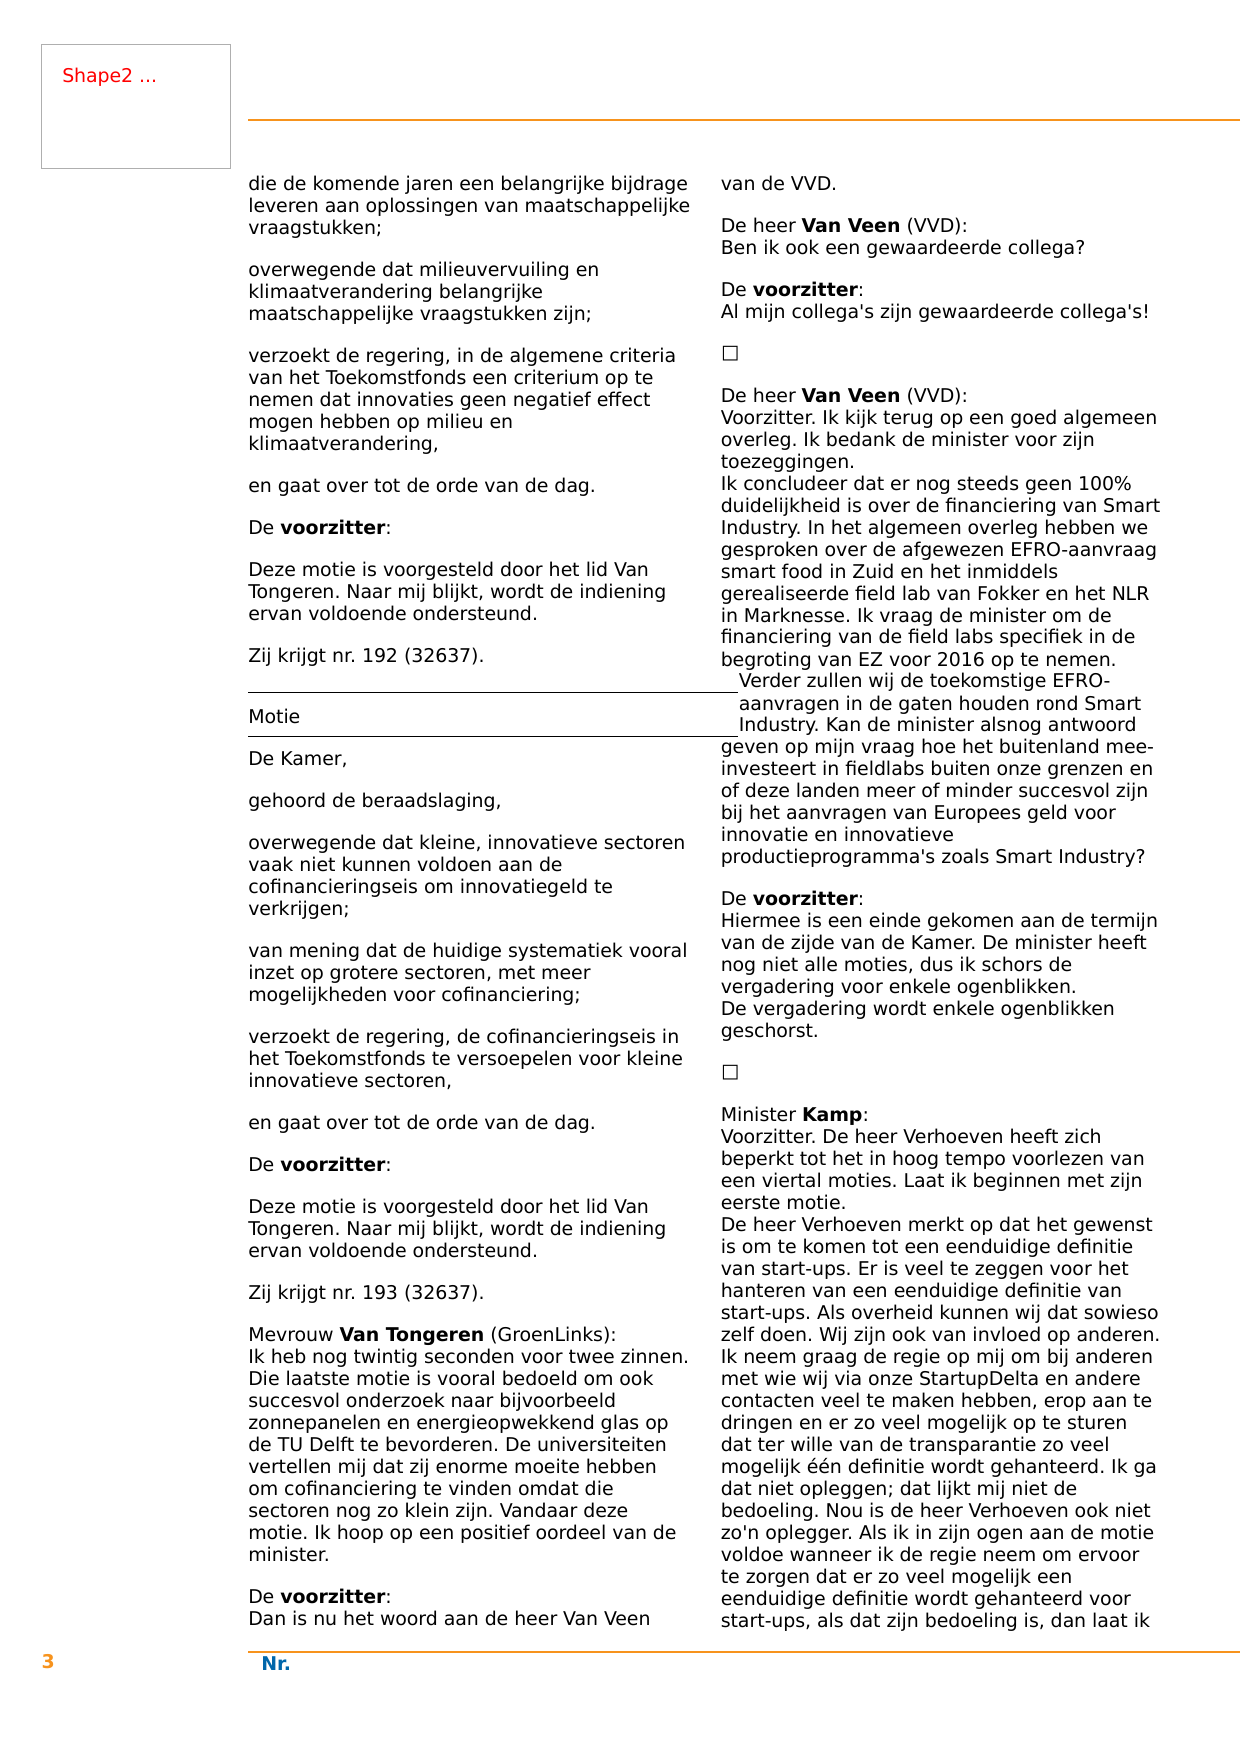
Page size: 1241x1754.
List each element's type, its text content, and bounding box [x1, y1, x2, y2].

text overwegende dat milieuvervuiling en klimaatverandering belangrijke maatschappelijke vraagstukken zijn; [248, 259, 691, 325]
text verzoekt de regering, de cofinancieringseis in het Toekomstfonds te versoepelen voor kleine innovatieve sectoren, [248, 1026, 691, 1092]
text Zij krijgt nr. 192 (32637). [248, 644, 691, 666]
text Al mijn collega's zijn gewaardeerde collega's! [721, 301, 1163, 323]
text Mevrouw Van Tongeren (GroenLinks): [248, 1324, 691, 1346]
text die de komende jaren een belangrijke bijdrage leveren aan oplossingen van maatschappelijke vraagstukken; [248, 173, 691, 239]
text Ben ik ook een gewaardeerde collega? [721, 237, 1163, 259]
text van de VVD. [721, 173, 1163, 195]
text en gaat over tot de orde van de dag. [248, 474, 691, 497]
text De voorzitter: [248, 1586, 691, 1608]
text verzoekt de regering, in de algemene criteria van het Toekomstfonds een criterium op te nemen dat innovaties geen negatief effect mogen hebben op milieu en klimaatverandering, [248, 345, 691, 454]
text ⬜ [721, 1062, 1163, 1084]
text De heer Van Veen (VVD): [721, 215, 1163, 237]
text De Kamer, [248, 748, 691, 770]
text Voorzitter. De heer Verhoeven heeft zich beperkt tot het in hoog tempo voorlezen van een viertal moties. Laat ik beginnen met zijn eerste motie. [721, 1126, 1163, 1214]
text Motie [248, 706, 691, 728]
text gehoord de beraadslaging, [248, 790, 691, 812]
text ⬜ [721, 343, 1163, 365]
text De heer Verhoeven merkt op dat het gewenst is om te komen tot een eenduidige definitie van start-ups. Er is veel te zeggen voor het hanteren van een eenduidige definitie van start-ups. Als overheid kunnen wij dat sowieso zelf doen. Wij zijn ook van invloed op anderen. Ik neem graag de regie op mij om bij anderen met wie wij via onze StartupDelta en andere contacten veel te maken hebben, erop aan te dringen en er zo veel mogelijk op te sturen dat ter wille van de transparantie zo veel mogelijk één definitie wordt gehanteerd. Ik ga dat niet opleggen; dat lijkt mij niet de bedoeling. Nou is de heer Verhoeven ook niet zo'n oplegger. Als ik in zijn ogen aan de motie voldoe wanneer ik de regie neem om ervoor te zorgen dat er zo veel mogelijk een eenduidige definitie wordt gehanteerd voor start-ups, als dat zijn bedoeling is, dan laat ik [721, 1214, 1163, 1632]
text Hiermee is een einde gekomen aan de termijn van de zijde van de Kamer. De minister heeft nog niet alle moties, dus ik schors de vergadering voor enkele ogenblikken. [721, 910, 1163, 998]
text Ik concludeer dat er nog steeds geen 100% duidelijkheid is over de financiering van Smart Industry. In het algemeen overleg hebben we gesproken over de afgewezen EFRO-aanvraag smart food in Zuid en het inmiddels gerealiseerde field lab van Fokker en het NLR in Marknesse. Ik vraag de minister om de financiering van de field labs specifiek in de begroting van EZ voor 2016 op te nemen. [721, 473, 1163, 670]
text Zij krijgt nr. 193 (32637). [248, 1282, 691, 1304]
text De voorzitter: [248, 1154, 691, 1176]
text Verder zullen wij de toekomstige EFRO-aanvragen in de gaten houden rond Smart Industry. Kan de minister alsnog antwoord geven op mijn vraag hoe het buitenland mee-investeert in fieldlabs buiten onze grenzen en of deze landen meer of minder succesvol zijn bij het aanvragen van Europees geld voor innovatie en innovatieve productieprogramma's zoals Smart Industry? [721, 670, 1163, 868]
text De voorzitter: [248, 517, 691, 538]
text De voorzitter: [721, 279, 1163, 301]
text Deze motie is voorgesteld door het lid Van Tongeren. Naar mij blijkt, wordt de indiening ervan voldoende ondersteund. [248, 1196, 691, 1262]
text De voorzitter: [721, 888, 1163, 910]
text Deze motie is voorgesteld door het lid Van Tongeren. Naar mij blijkt, wordt de indiening ervan voldoende ondersteund. [248, 558, 691, 624]
text Dan is nu het woord aan de heer Van Veen [248, 1608, 691, 1630]
text De heer Van Veen (VVD): [721, 385, 1163, 407]
text Voorzitter. Ik kijk terug op een goed algemeen overleg. Ik bedank de minister voor zijn toezeggingen. [721, 407, 1163, 473]
text van mening dat de huidige systematiek vooral inzet op grotere sectoren, met meer mogelijkheden voor cofinanciering; [248, 940, 691, 1006]
text en gaat over tot de orde van de dag. [248, 1112, 691, 1134]
text Ik heb nog twintig seconden voor twee zinnen. Die laatste motie is vooral bedoeld om ook succesvol onderzoek naar bijvoorbeeld zonnepanelen en energieopwekkend glas op de TU Delft te bevorderen. De universiteiten vertellen mij dat zij enorme moeite hebben om cofinanciering te vinden omdat die sectoren nog zo klein zijn. Vandaar deze motie. Ik hoop op een positief oordeel van de minister. [248, 1346, 691, 1566]
text Minister Kamp: [721, 1104, 1163, 1126]
text De vergadering wordt enkele ogenblikken geschorst. [721, 998, 1163, 1042]
text overwegende dat kleine, innovatieve sectoren vaak niet kunnen voldoen aan de cofinancieringseis om innovatiegeld te verkrijgen; [248, 832, 691, 920]
